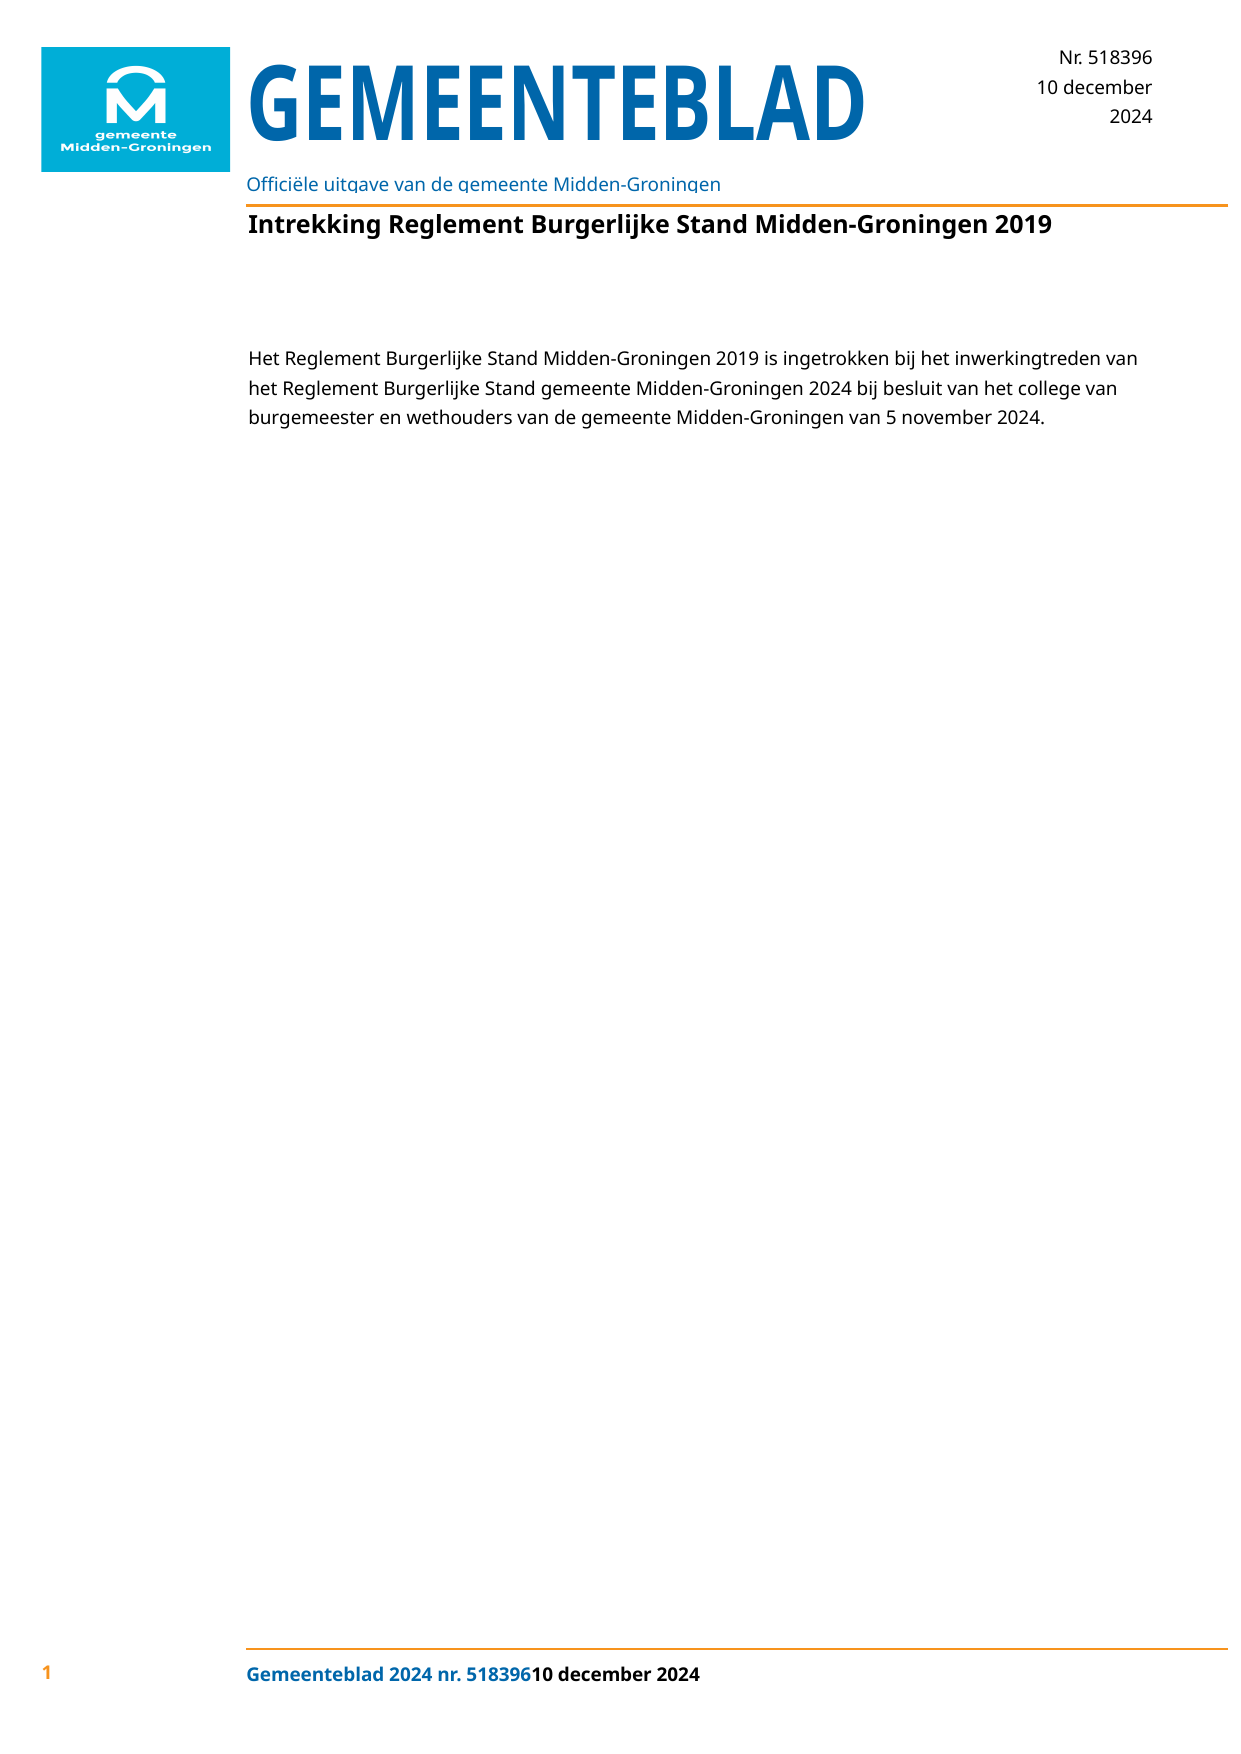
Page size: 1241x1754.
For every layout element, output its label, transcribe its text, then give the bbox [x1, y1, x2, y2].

picture [184, 146, 190, 153]
text Intrekking Reglement Burgerlijke Stand Midden-Groningen 2019 [248, 207, 1152, 241]
picture [108, 66, 164, 82]
picture [107, 89, 165, 122]
text Het Reglement Burgerlijke Stand Midden-Groningen 2019 is ingetrokken bij het inwerkingtreden van het Reglement Burgerlijke Stand gemeente Midden-Groningen 2024 bij besluit van het college van burgemeester en wethouders van de gemeente Midden-Groningen van 5 november 2024. [248, 345, 1152, 430]
